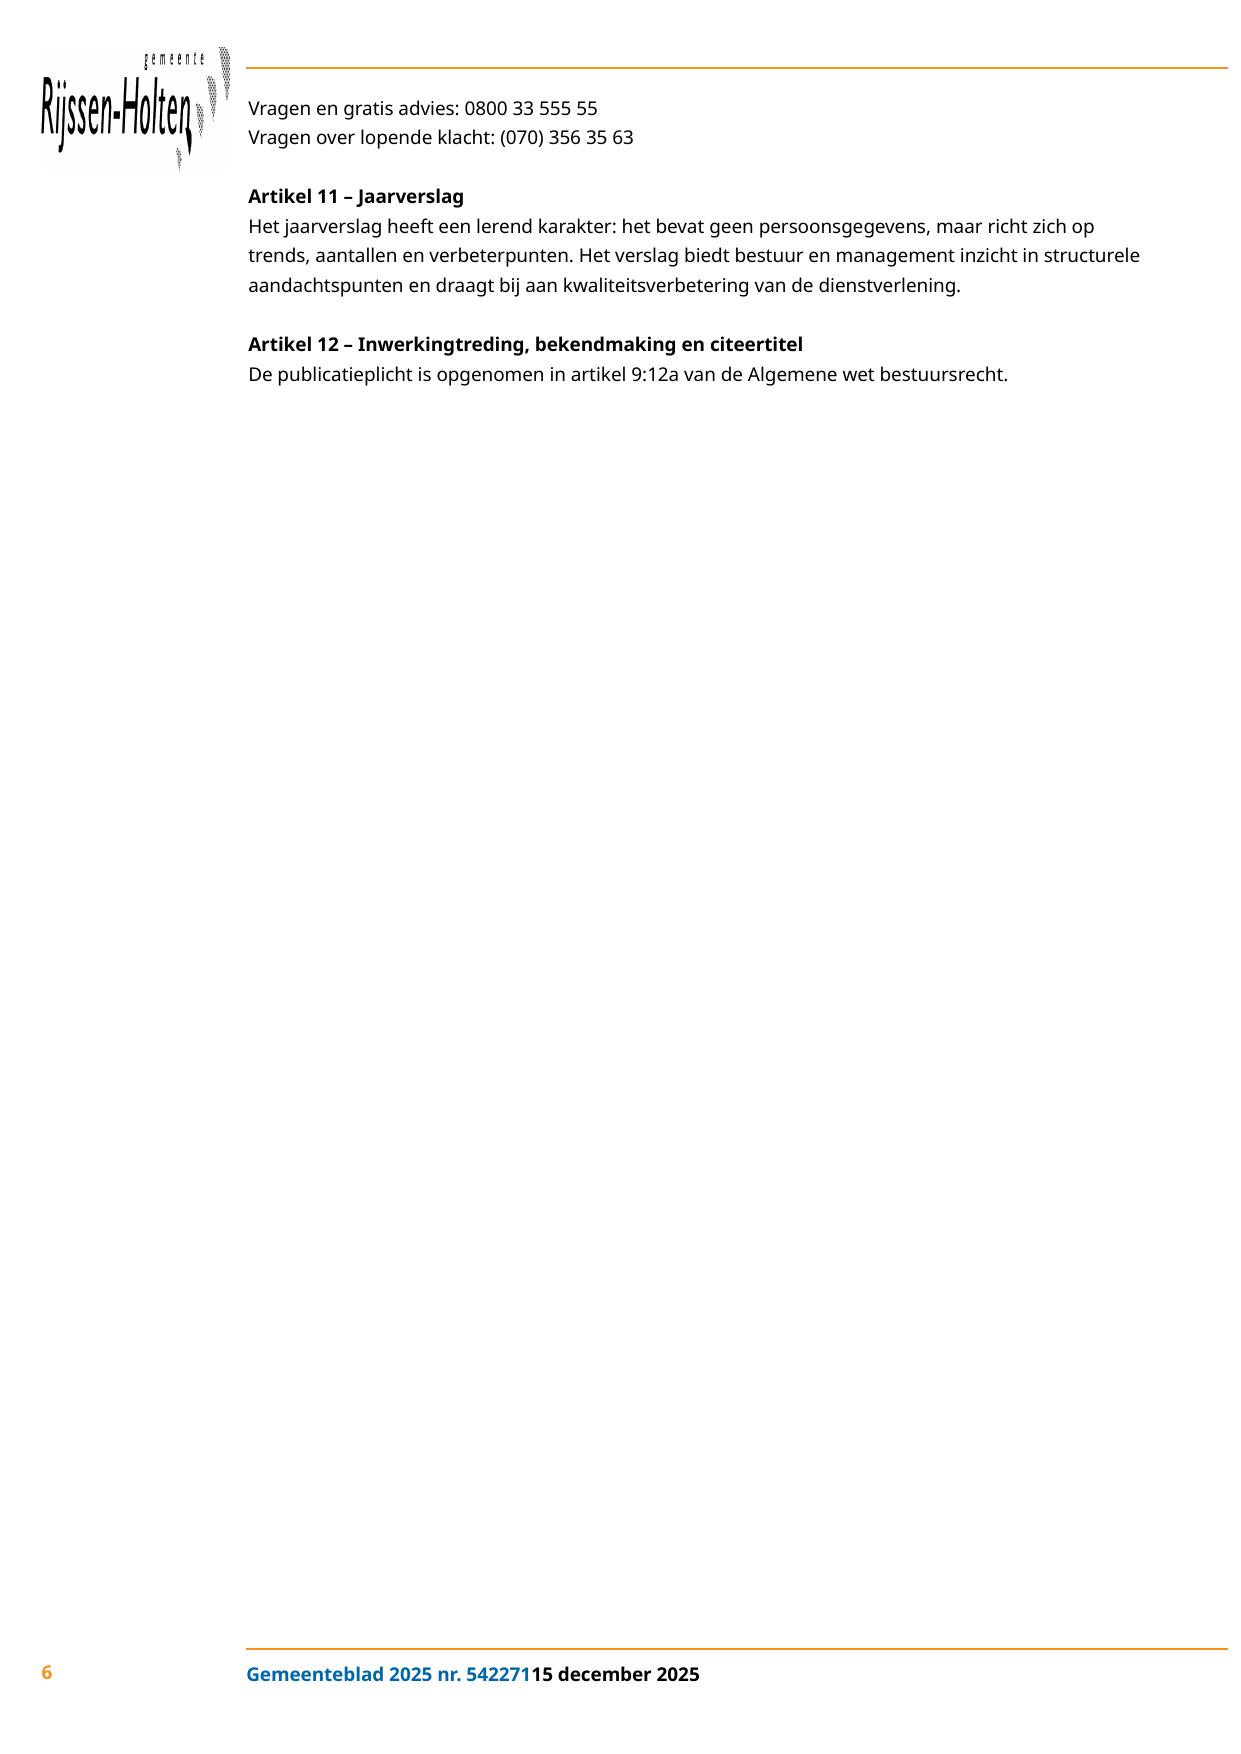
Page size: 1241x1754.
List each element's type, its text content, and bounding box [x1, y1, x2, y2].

text Vragen over lopende klacht: (070) 356 35 63 [248, 124, 1152, 150]
text Het jaarverslag heeft een lerend karakter: het bevat geen persoonsgegevens, maar richt zich op trends, aantallen en verbeterpunten. Het verslag biedt bestuur en management inzicht in structurele aandachtspunten en draagt bij aan kwaliteitsverbetering van de dienstverlening. [248, 213, 1152, 298]
text Artikel 12 – Inwerkingtreding, bekendmaking en citeertitel [248, 331, 1152, 357]
text Artikel 11 – Jaarverslag [248, 183, 1152, 209]
text De publicatieplicht is opgenomen in artikel 9:12a van de Algemene wet bestuursrecht. [248, 361, 1152, 387]
picture [41, 47, 231, 172]
text Vragen en gratis advies: 0800 33 555 55 [248, 95, 1152, 121]
